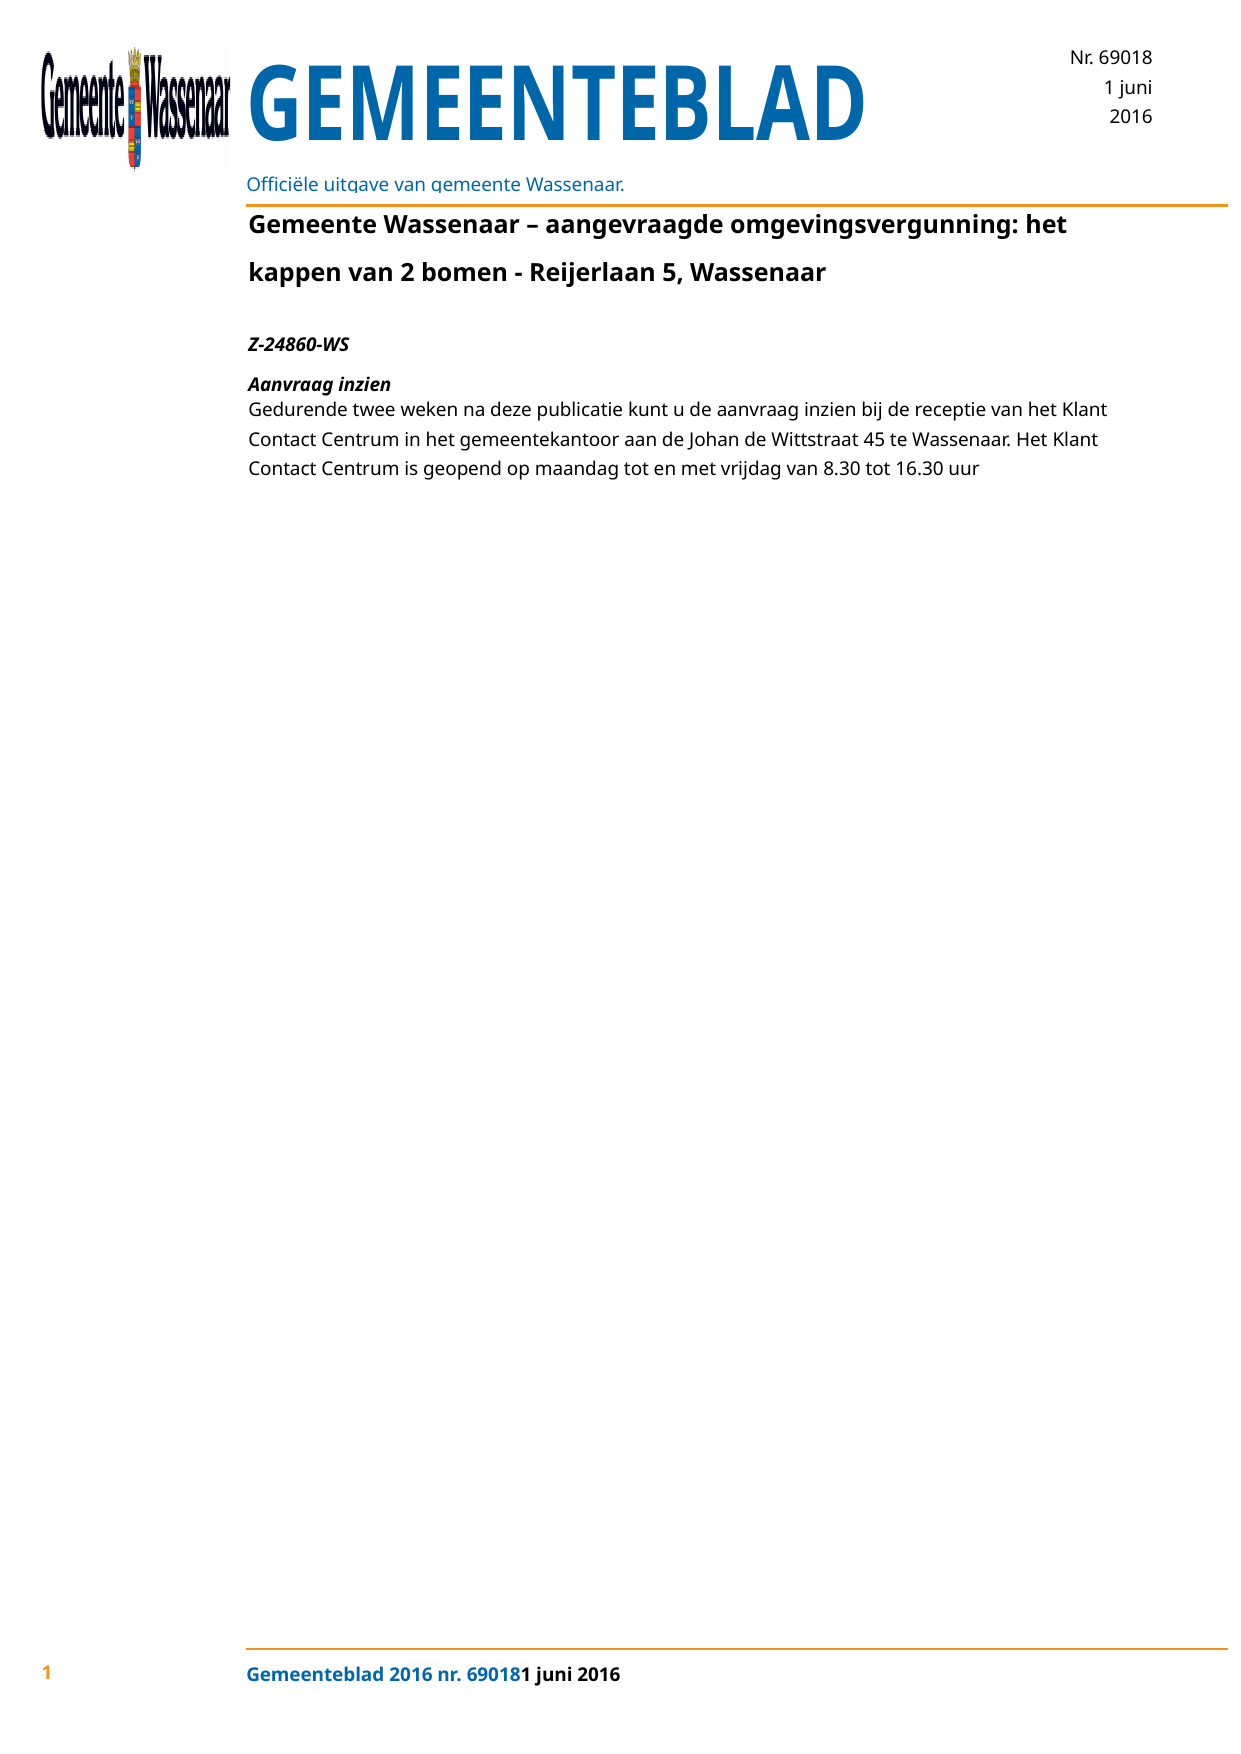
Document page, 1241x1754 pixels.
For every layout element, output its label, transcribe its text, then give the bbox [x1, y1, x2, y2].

picture [41, 47, 231, 172]
text Z-24860-WS [248, 331, 1152, 357]
text Gedurende twee weken na deze publicatie kunt u de aanvraag inzien bij de receptie van het Klant Contact Centrum in het gemeentekantoor aan de Johan de Wittstraat 45 te Wassenaar. Het Klant Contact Centrum is geopend op maandag tot en met vrijdag van 8.30 tot 16.30 uur [248, 396, 1152, 481]
text Gemeente Wassenaar – aangevraagde omgevingsvergunning: het kappen van 2 bomen - Reijerlaan 5, Wassenaar [248, 207, 1152, 288]
text Aanvraag inzien [248, 371, 1152, 396]
